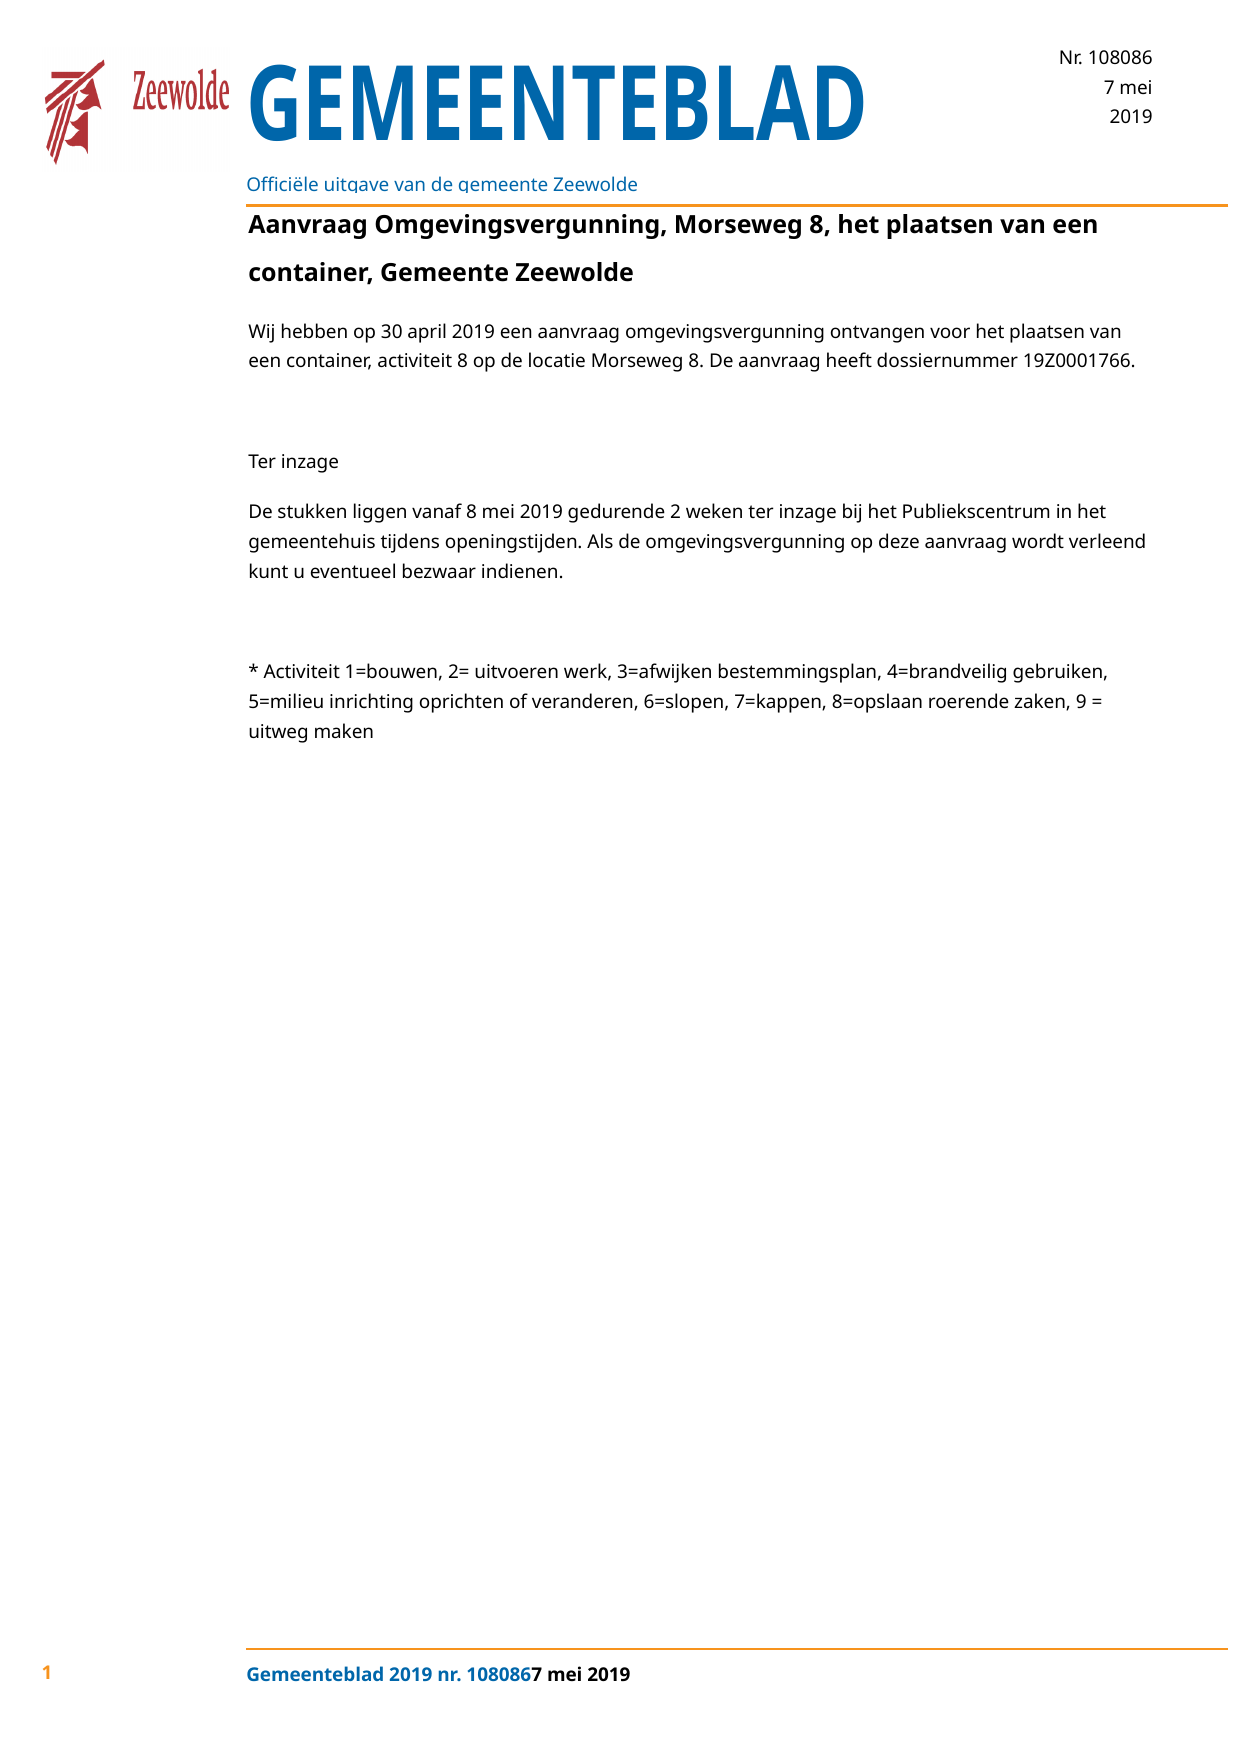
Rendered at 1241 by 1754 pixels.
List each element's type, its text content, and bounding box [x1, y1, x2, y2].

text * Activiteit 1=bouwen, 2= uitvoeren werk, 3=afwijken bestemmingsplan, 4=brandveilig gebruiken, 5=milieu inrichting oprichten of veranderen, 6=slopen, 7=kappen, 8=opslaan roerende zaken, 9 = uitweg maken [248, 659, 1152, 744]
text Aanvraag Omgevingsvergunning, Morseweg 8, het plaatsen van een container, Gemeente Zeewolde [248, 207, 1152, 288]
text De stukken liggen vanaf 8 mei 2019 gedurende 2 weken ter inzage bij het Publiekscentrum in het gemeentehuis tijdens openingstijden. Als de omgevingsvergunning op deze aanvraag wordt verleend kunt u eventueel bezwaar indienen. [248, 499, 1152, 584]
text Ter inzage [248, 448, 1152, 474]
picture [41, 47, 231, 172]
text Wij hebben op 30 april 2019 een aanvraag omgevingsvergunning ontvangen voor het plaatsen van een container, activiteit 8 op de locatie Morseweg 8. De aanvraag heeft dossiernummer 19Z0001766. [248, 318, 1152, 373]
